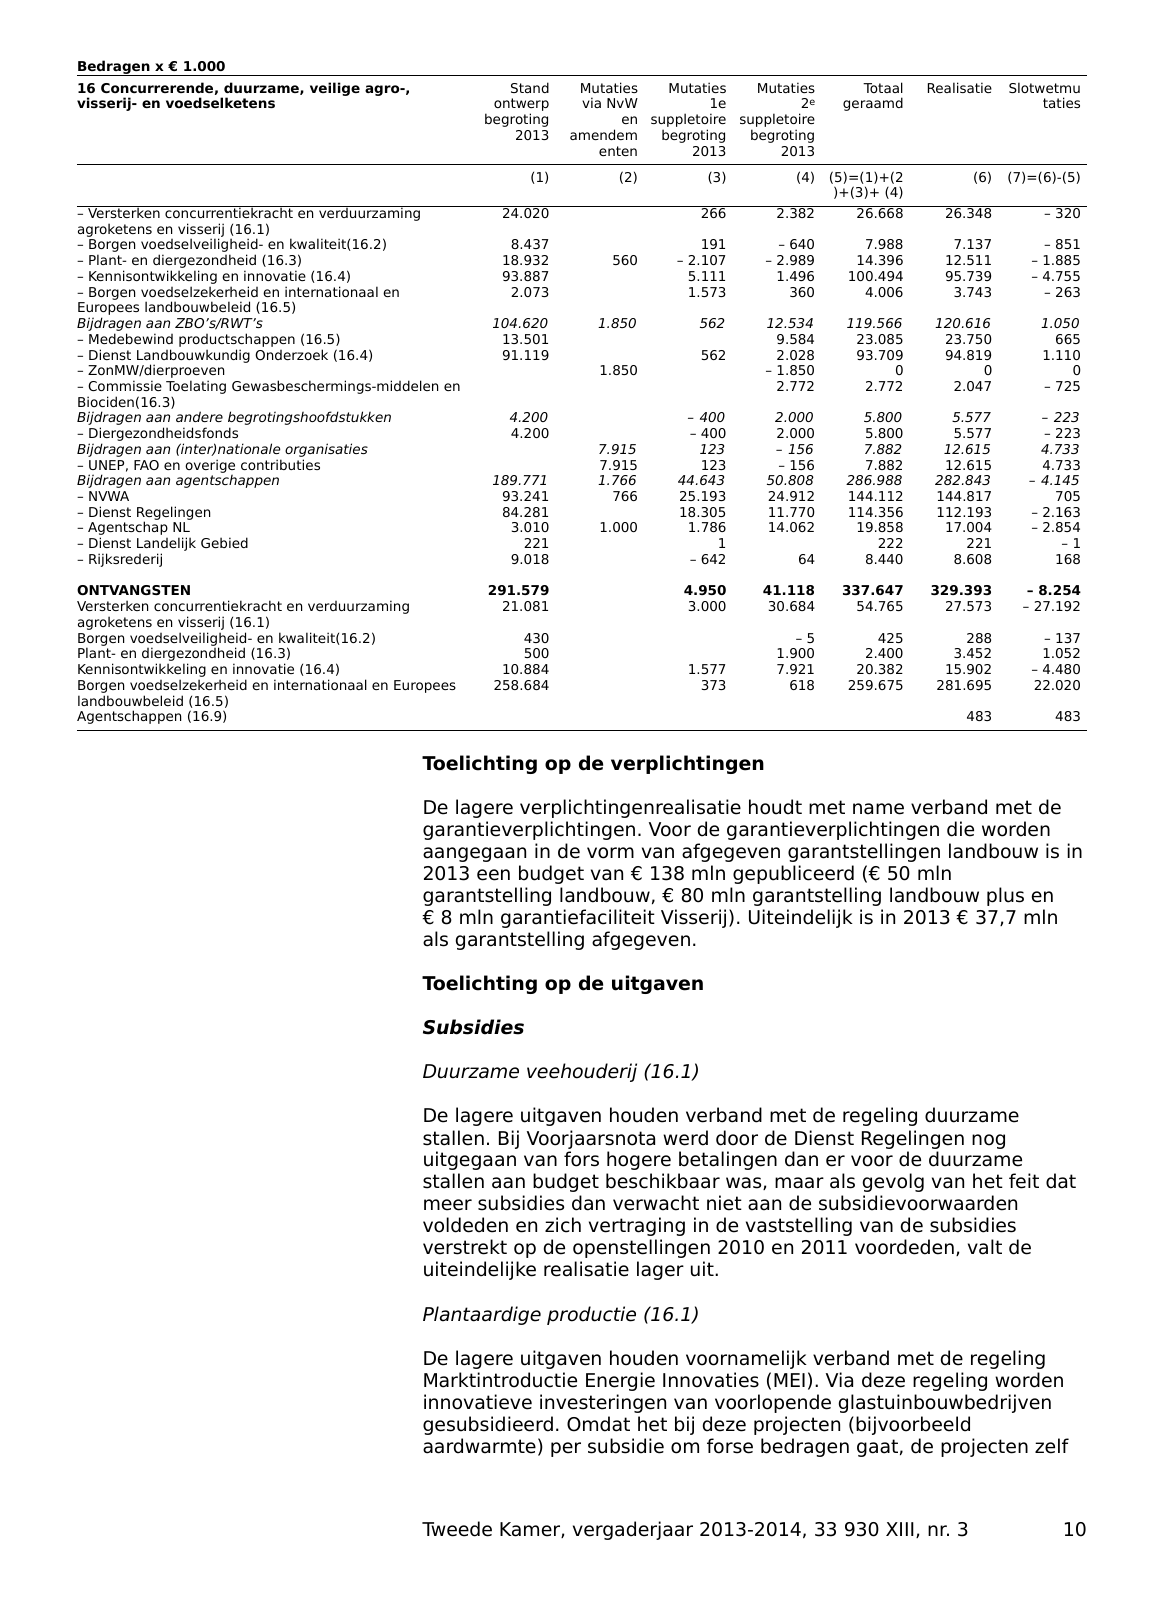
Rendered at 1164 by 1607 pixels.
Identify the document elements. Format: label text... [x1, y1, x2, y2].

table_cell – 27.192 [998, 599, 1087, 630]
table_cell (4) [732, 165, 821, 206]
table_cell – 4.755 [998, 269, 1087, 284]
table_cell – 400 [644, 426, 732, 442]
table_cell – 2.163 [998, 505, 1087, 520]
table_cell [732, 536, 821, 552]
table_cell 5.800 [821, 410, 909, 426]
table_cell Agentschappen (16.9) [77, 709, 466, 729]
table_cell [555, 332, 644, 347]
table_cell Bijdragen aan andere begrotingshoofdstukken [77, 410, 466, 426]
table_cell [644, 646, 732, 662]
table_cell 10.884 [466, 662, 555, 678]
table_cell 1.050 [998, 316, 1087, 332]
table_cell 7.921 [732, 662, 821, 678]
table_cell 64 [732, 552, 821, 567]
table_cell – Medebewind productschappen (16.5) [77, 332, 466, 347]
table_cell 19.858 [821, 520, 909, 536]
table_cell 54.765 [821, 599, 909, 630]
table_cell [644, 630, 732, 646]
table_cell 23.750 [909, 332, 998, 347]
table_cell 0 [909, 363, 998, 379]
table_cell 4.733 [998, 442, 1087, 457]
table_cell – 640 [732, 237, 821, 253]
table_cell Realisatie [909, 76, 998, 164]
table_cell – Diergezondheidsfonds [77, 426, 466, 442]
table_cell [466, 363, 555, 379]
table_cell 18.932 [466, 253, 555, 269]
table_cell 1.850 [555, 363, 644, 379]
table_cell 2.000 [732, 410, 821, 426]
table_cell [555, 646, 644, 662]
table_cell 94.819 [909, 347, 998, 363]
table_cell Bijdragen aan (inter)nationale organisaties [77, 442, 466, 457]
table_cell Versterken concurrentiekracht en verduurzaming agroketens en visserij (16.1) [77, 599, 466, 630]
text De lagere verplichtingenrealisatie houdt met name verband met de garantieverplichtingen. Voor de garantieverplichtingen die worden aangegaan in de vorm van afgegeven garantstellingen landbouw is in 2013 een budget van € 138 mln gepubliceerd (€ 50 mln garantstelling landbouw, € 80 mln garantstelling landbouw plus en € 8 mln garantiefaciliteit Visserij). Uiteindelijk is in 2013 € 37,7 mln als garantstelling afgegeven. [422, 797, 1087, 951]
table_cell – UNEP, FAO en overige contributies [77, 458, 466, 473]
table_cell – 1.850 [732, 363, 821, 379]
table_cell 483 [909, 709, 998, 729]
table_cell 27.573 [909, 599, 998, 630]
table_cell 1.850 [555, 316, 644, 332]
table_cell 8.440 [821, 552, 909, 567]
table_cell 18.305 [644, 505, 732, 520]
table_cell 4.200 [466, 410, 555, 426]
table_cell 258.684 [466, 678, 555, 709]
table_cell 123 [644, 442, 732, 457]
table_cell Mutaties 2e suppletoire begroting 2013 [732, 76, 821, 164]
table_cell 4.733 [998, 458, 1087, 473]
table_cell 281.695 [909, 678, 998, 709]
table_cell [555, 709, 644, 729]
table_cell 7.882 [821, 458, 909, 473]
table_cell [555, 536, 644, 552]
table_cell 282.843 [909, 473, 998, 489]
table_cell 1.000 [555, 520, 644, 536]
table_cell – 642 [644, 552, 732, 567]
table_cell 12.615 [909, 442, 998, 457]
table_cell – Kennisontwikkeling en innovatie (16.4) [77, 269, 466, 284]
table_cell [555, 568, 644, 583]
table_cell [555, 630, 644, 646]
table_cell [555, 426, 644, 442]
table_cell – 137 [998, 630, 1087, 646]
table_cell 1 [644, 536, 732, 552]
table_cell [466, 709, 555, 729]
table_cell 123 [644, 458, 732, 473]
table_cell [821, 568, 909, 583]
table_cell – 2.107 [644, 253, 732, 269]
table_cell [555, 552, 644, 567]
table_cell 91.119 [466, 347, 555, 363]
table_cell – 4.480 [998, 662, 1087, 678]
table_cell – 263 [998, 284, 1087, 316]
table_cell 2.000 [732, 426, 821, 442]
table_cell [466, 442, 555, 457]
table_cell Mutaties via NvW en amendementen [555, 76, 644, 164]
table_cell – NVWA [77, 489, 466, 504]
table_cell Borgen voedselzekerheid en internationaal en Europees landbouwbeleid (16.5) [77, 678, 466, 709]
table_cell 11.770 [732, 505, 821, 520]
table_cell 114.356 [821, 505, 909, 520]
table_cell – Dienst Landbouwkundig Onderzoek (16.4) [77, 347, 466, 363]
table_cell 14.062 [732, 520, 821, 536]
table_cell 112.193 [909, 505, 998, 520]
table_cell 93.709 [821, 347, 909, 363]
table_cell 2.772 [732, 379, 821, 410]
table_cell 221 [909, 536, 998, 552]
table_cell 168 [998, 552, 1087, 567]
table_cell – Agentschap NL [77, 520, 466, 536]
table_cell 44.643 [644, 473, 732, 489]
table_cell Slotwetmutaties [998, 76, 1087, 164]
table_cell [466, 568, 555, 583]
table_cell 266 [644, 207, 732, 237]
table_cell (6) [909, 165, 998, 206]
table_cell 665 [998, 332, 1087, 347]
subtitle Plantaardige productie (16.1) [422, 1303, 1087, 1325]
table_cell 1.110 [998, 347, 1087, 363]
table_cell 41.118 [732, 583, 821, 599]
table_cell 2.400 [821, 646, 909, 662]
table_cell 1.900 [732, 646, 821, 662]
table_cell – 156 [732, 458, 821, 473]
table_cell 1.577 [644, 662, 732, 678]
table_cell [555, 410, 644, 426]
table_cell [555, 662, 644, 678]
table_cell (2) [555, 165, 644, 206]
table_cell 1.052 [998, 646, 1087, 662]
table_cell 1.573 [644, 284, 732, 316]
subtitle Subsidies [422, 1017, 1087, 1039]
table_cell 93.887 [466, 269, 555, 284]
table_cell [77, 568, 466, 583]
table_cell – 400 [644, 410, 732, 426]
table_cell 12.615 [909, 458, 998, 473]
table_cell – 320 [998, 207, 1087, 237]
table_cell – 4.145 [998, 473, 1087, 489]
table_cell 618 [732, 678, 821, 709]
table_cell – 5 [732, 630, 821, 646]
table_cell 3.452 [909, 646, 998, 662]
table_cell 222 [821, 536, 909, 552]
table_cell – ZonMW/dierproeven [77, 363, 466, 379]
table_header Bedragen x € 1.000 [77, 59, 1087, 75]
table_cell – Dienst Landelijk Gebied [77, 536, 466, 552]
table_cell 0 [821, 363, 909, 379]
table_cell 21.081 [466, 599, 555, 630]
table_cell 2.028 [732, 347, 821, 363]
table_cell 26.668 [821, 207, 909, 237]
table_cell – 223 [998, 410, 1087, 426]
table_cell 7.915 [555, 458, 644, 473]
table_cell 22.020 [998, 678, 1087, 709]
table_cell 2.382 [732, 207, 821, 237]
table_cell 3.000 [644, 599, 732, 630]
table_cell 13.501 [466, 332, 555, 347]
table_cell [77, 165, 466, 206]
table_cell 705 [998, 489, 1087, 504]
table_cell 26.348 [909, 207, 998, 237]
table_cell 221 [466, 536, 555, 552]
table_cell 191 [644, 237, 732, 253]
table_cell [644, 363, 732, 379]
table_cell [555, 379, 644, 410]
table_cell 5.577 [909, 410, 998, 426]
table_cell 4.006 [821, 284, 909, 316]
table_cell 7.988 [821, 237, 909, 253]
table_cell 20.382 [821, 662, 909, 678]
table_cell [998, 568, 1087, 583]
table_cell [732, 709, 821, 729]
table_cell [644, 379, 732, 410]
table_cell 288 [909, 630, 998, 646]
table_cell 1.766 [555, 473, 644, 489]
table_cell 9.584 [732, 332, 821, 347]
table_cell [466, 458, 555, 473]
table_cell 560 [555, 253, 644, 269]
table_cell 5.800 [821, 426, 909, 442]
table_cell – 1 [998, 536, 1087, 552]
table_cell 84.281 [466, 505, 555, 520]
table_cell 95.739 [909, 269, 998, 284]
table_cell – 851 [998, 237, 1087, 253]
table_cell [555, 347, 644, 363]
table_cell 189.771 [466, 473, 555, 489]
table_cell [555, 678, 644, 709]
table_cell [555, 505, 644, 520]
table_cell 500 [466, 646, 555, 662]
table_cell – Dienst Regelingen [77, 505, 466, 520]
table_cell [644, 568, 732, 583]
table_cell [555, 269, 644, 284]
table_cell 373 [644, 678, 732, 709]
table_cell 483 [998, 709, 1087, 729]
table_cell 291.579 [466, 583, 555, 599]
table_cell [466, 379, 555, 410]
table_cell – Versterken concurrentiekracht en verduurzaming agroketens en visserij (16.1) [77, 207, 466, 237]
table_cell 1.786 [644, 520, 732, 536]
table_cell 12.534 [732, 316, 821, 332]
table_cell 23.085 [821, 332, 909, 347]
table_cell 24.912 [732, 489, 821, 504]
table_cell – 1.885 [998, 253, 1087, 269]
table_cell 4.950 [644, 583, 732, 599]
subtitle Toelichting op de uitgaven [422, 973, 1087, 995]
table_cell 144.817 [909, 489, 998, 504]
table_cell 120.616 [909, 316, 998, 332]
table_cell 329.393 [909, 583, 998, 599]
text De lagere uitgaven houden verband met de regeling duurzame stallen. Bij Voorjaarsnota werd door de Dienst Regelingen nog uitgegaan van fors hogere betalingen dan er voor de duurzame stallen aan budget beschikbaar was, maar als gevolg van het feit dat meer subsidies dan verwacht niet aan de subsidievoorwaarden voldeden en zich vertraging in de vaststelling van de subsidies verstrekt op de openstellingen 2010 en 2011 voordeden, valt de uiteindelijke realisatie lager uit. [422, 1105, 1087, 1281]
table_cell [644, 709, 732, 729]
table_cell 337.647 [821, 583, 909, 599]
table_cell [555, 583, 644, 599]
table_cell – 2.854 [998, 520, 1087, 536]
table_cell 50.808 [732, 473, 821, 489]
table_cell 12.511 [909, 253, 998, 269]
table_cell [555, 207, 644, 237]
table_cell 7.882 [821, 442, 909, 457]
table_cell [555, 599, 644, 630]
table_cell 259.675 [821, 678, 909, 709]
table_cell 30.684 [732, 599, 821, 630]
table_cell 766 [555, 489, 644, 504]
subtitle Toelichting op de verplichtingen [422, 753, 1087, 775]
text De lagere uitgaven houden voornamelijk verband met de regeling Marktintroductie Energie Innovaties (MEI). Via deze regeling worden innovatieve investeringen van voorlopende glastuinbouwbedrijven gesubsidieerd. Omdat het bij deze projecten (bijvoorbeeld aardwarmte) per subsidie om forse bedragen gaat, de projecten zelf [422, 1348, 1087, 1457]
table_cell – Commissie Toelating Gewasbeschermings-middelen en Biociden(16.3) [77, 379, 466, 410]
table_cell 9.018 [466, 552, 555, 567]
table_cell (5)=(1)+(2)+(3)+ (4) [821, 165, 909, 206]
table_cell 425 [821, 630, 909, 646]
table_cell 14.396 [821, 253, 909, 269]
table_cell 5.577 [909, 426, 998, 442]
table_cell 15.902 [909, 662, 998, 678]
table_cell – Borgen voedselzekerheid en internationaal en Europees landbouwbeleid (16.5) [77, 284, 466, 316]
table_cell 0 [998, 363, 1087, 379]
table_cell 286.988 [821, 473, 909, 489]
table_cell 562 [644, 347, 732, 363]
table_cell 104.620 [466, 316, 555, 332]
table_cell 2.047 [909, 379, 998, 410]
table_cell 25.193 [644, 489, 732, 504]
table_cell Stand ontwerp begroting 2013 [466, 76, 555, 164]
table_cell Plant- en diergezondheid (16.3) [77, 646, 466, 662]
table_cell Bijdragen aan agentschappen [77, 473, 466, 489]
table_cell 24.020 [466, 207, 555, 237]
table_cell – 8.254 [998, 583, 1087, 599]
table_cell 8.608 [909, 552, 998, 567]
table_cell – 725 [998, 379, 1087, 410]
table_cell 7.915 [555, 442, 644, 457]
table_cell (3) [644, 165, 732, 206]
table_cell 17.004 [909, 520, 998, 536]
table_cell (1) [466, 165, 555, 206]
table_cell ONTVANGSTEN [77, 583, 466, 599]
table_cell – 156 [732, 442, 821, 457]
table_cell [732, 568, 821, 583]
table_cell 3.010 [466, 520, 555, 536]
table_cell 4.200 [466, 426, 555, 442]
table_cell 562 [644, 316, 732, 332]
table_cell 1.496 [732, 269, 821, 284]
table_cell [909, 568, 998, 583]
table_cell – Plant- en diergezondheid (16.3) [77, 253, 466, 269]
table_cell 5.111 [644, 269, 732, 284]
table_cell 360 [732, 284, 821, 316]
table_cell 2.772 [821, 379, 909, 410]
table_cell Kennisontwikkeling en innovatie (16.4) [77, 662, 466, 678]
table_cell 16 Concurrerende, duurzame, veilige agro-, visserij- en voedselketens [77, 76, 466, 164]
table_cell 430 [466, 630, 555, 646]
table_cell [555, 237, 644, 253]
table_cell [821, 709, 909, 729]
table_cell 93.241 [466, 489, 555, 504]
table_cell 144.112 [821, 489, 909, 504]
table_cell 100.494 [821, 269, 909, 284]
table_cell 8.437 [466, 237, 555, 253]
table_cell – 2.989 [732, 253, 821, 269]
subtitle Duurzame veehouderij (16.1) [422, 1061, 1087, 1083]
table_cell [555, 284, 644, 316]
table_cell 3.743 [909, 284, 998, 316]
table_cell [644, 332, 732, 347]
table_cell 119.566 [821, 316, 909, 332]
table_cell – Rijksrederij [77, 552, 466, 567]
table_cell (7)=(6)-(5) [998, 165, 1087, 206]
table_cell – 223 [998, 426, 1087, 442]
table_cell Borgen voedselveiligheid- en kwaliteit(16.2) [77, 630, 466, 646]
table_cell Mutaties 1e suppletoire begroting 2013 [644, 76, 732, 164]
table_cell Bijdragen aan ZBO’s/RWT’s [77, 316, 466, 332]
table_cell Totaal geraamd [821, 76, 909, 164]
table_cell 7.137 [909, 237, 998, 253]
table_cell 2.073 [466, 284, 555, 316]
table_cell – Borgen voedselveiligheid- en kwaliteit(16.2) [77, 237, 466, 253]
